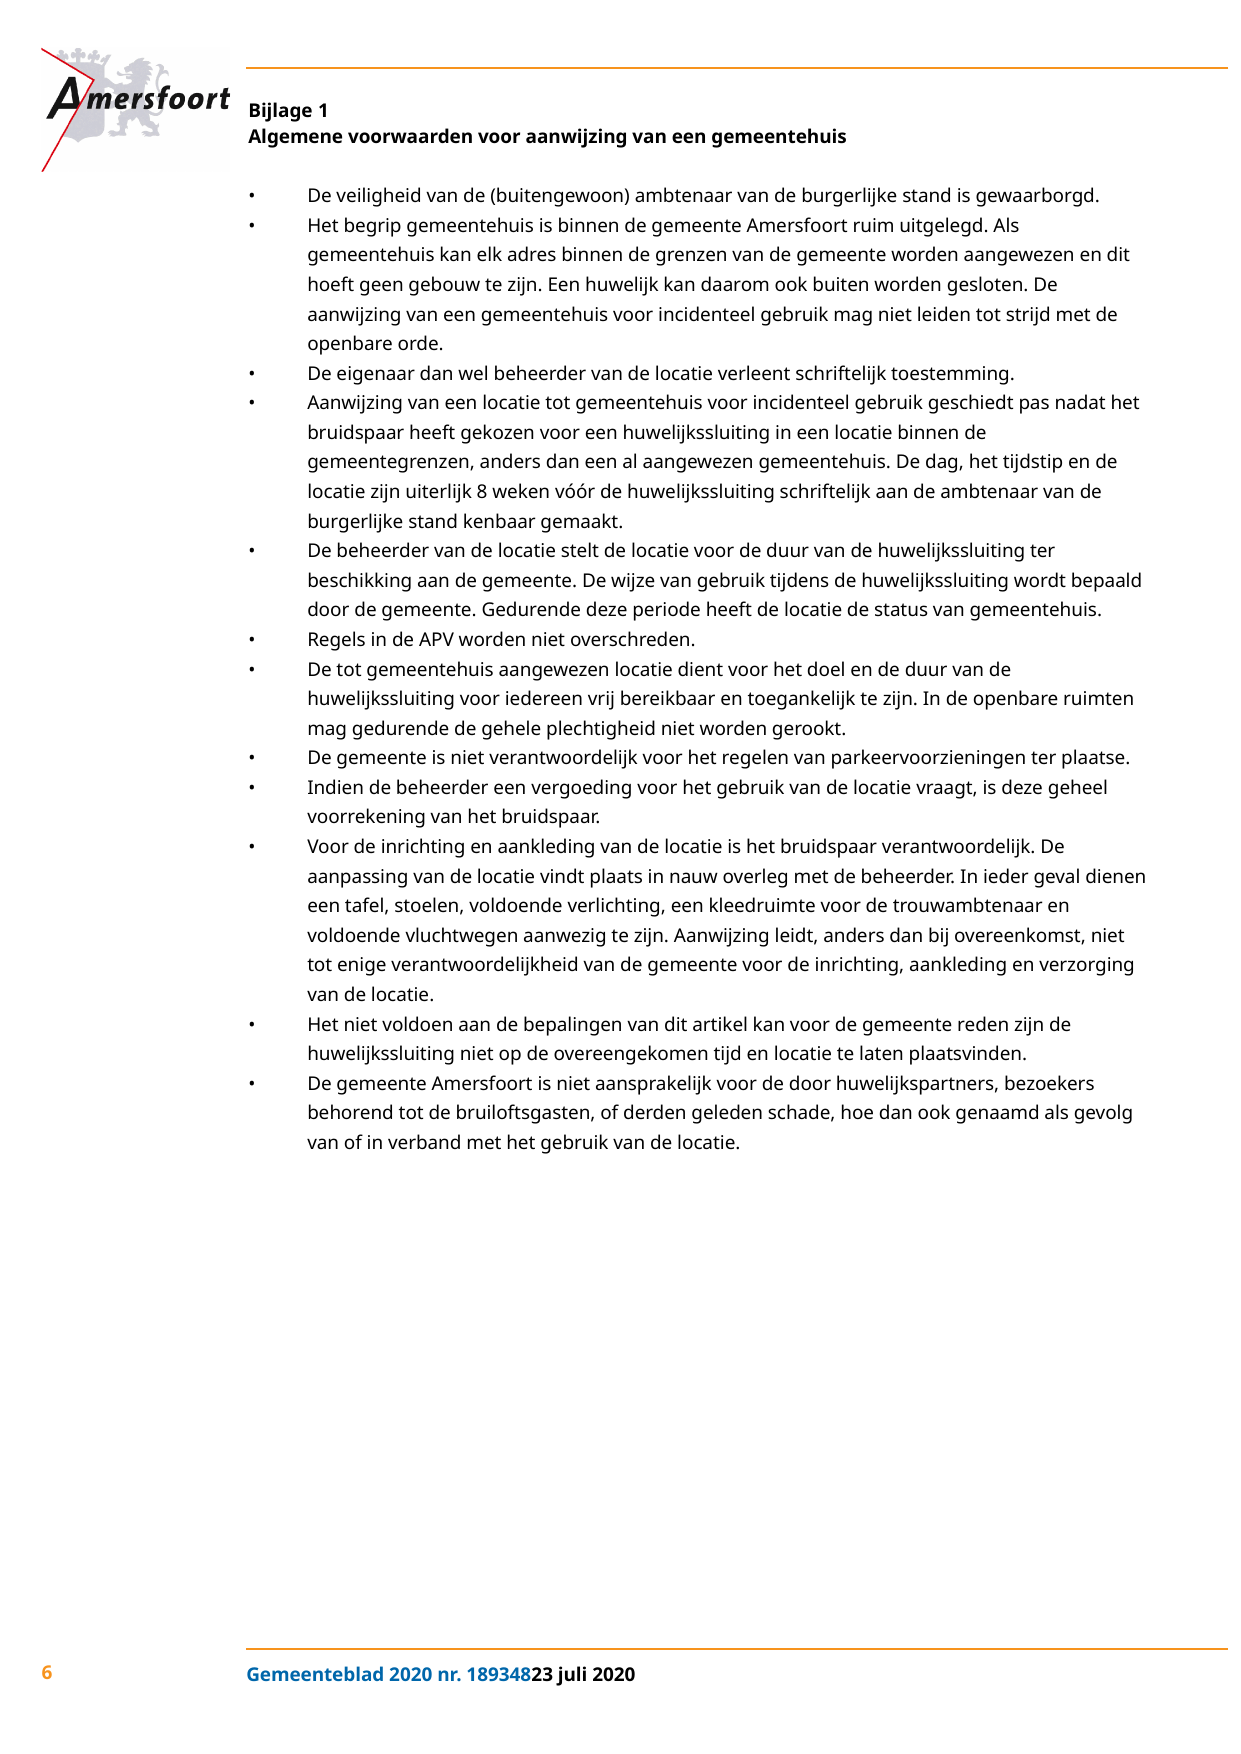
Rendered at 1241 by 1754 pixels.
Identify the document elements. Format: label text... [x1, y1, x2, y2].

list De eigenaar dan wel beheerder van de locatie verleent schriftelijk toestemming. [248, 360, 1152, 386]
list Aanwijzing van een locatie tot gemeentehuis voor incidenteel gebruik geschiedt pas nadat het bruidspaar heeft gekozen voor een huwelijkssluiting in een locatie binnen de gemeentegrenzen, anders dan een al aangewezen gemeentehuis. De dag, het tijdstip en de locatie zijn uiterlijk 8 weken vóór de huwelijkssluiting schriftelijk aan de ambtenaar van de burgerlijke stand kenbaar gemaakt. [248, 389, 1152, 534]
list De beheerder van de locatie stelt de locatie voor de duur van de huwelijkssluiting ter beschikking aan de gemeente. De wijze van gebruik tijdens de huwelijkssluiting wordt bepaald door de gemeente. Gedurende deze periode heeft de locatie de status van gemeentehuis. [248, 537, 1152, 622]
list Regels in de APV worden niet overschreden. [248, 626, 1152, 652]
list De veiligheid van de (buitengewoon) ambtenaar van de burgerlijke stand is gewaarborgd. [248, 182, 1152, 208]
list Het begrip gemeentehuis is binnen de gemeente Amersfoort ruim uitgelegd. Als gemeentehuis kan elk adres binnen de grenzen van de gemeente worden aangewezen en dit hoeft geen gebouw te zijn. Een huwelijk kan daarom ook buiten worden gesloten. De aanwijzing van een gemeentehuis voor incidenteel gebruik mag niet leiden tot strijd met de openbare orde. [248, 212, 1152, 356]
list Voor de inrichting en aankleding van de locatie is het bruidspaar verantwoordelijk. De aanpassing van de locatie vindt plaats in nauw overleg met de beheerder. In ieder geval dienen een tafel, stoelen, voldoende verlichting, een kleedruimte voor de trouwambtenaar en voldoende vluchtwegen aanwezig te zijn. Aanwijzing leidt, anders dan bij overeenkomst, niet tot enige verantwoordelijkheid van de gemeente voor de inrichting, aankleding en verzorging van de locatie. [248, 833, 1152, 1007]
list Het niet voldoen aan de bepalingen van dit artikel kan voor de gemeente reden zijn de huwelijkssluiting niet op de overeengekomen tijd en locatie te laten plaatsvinden. [248, 1011, 1152, 1066]
text Algemene voorwaarden voor aanwijzing van een gemeentehuis [248, 123, 1152, 149]
text Bijlage 1 [248, 95, 1152, 123]
picture [41, 47, 231, 172]
list De gemeente is niet verantwoordelijk voor het regelen van parkeervoorzieningen ter plaatse. [248, 744, 1152, 770]
list De gemeente Amersfoort is niet aansprakelijk voor de door huwelijkspartners, bezoekers behorend tot de bruiloftsgasten, of derden geleden schade, hoe dan ook genaamd als gevolg van of in verband met het gebruik van de locatie. [248, 1070, 1152, 1155]
list Indien de beheerder een vergoeding voor het gebruik van de locatie vraagt, is deze geheel voorrekening van het bruidspaar. [248, 774, 1152, 829]
list De tot gemeentehuis aangewezen locatie dient voor het doel en de duur van de huwelijkssluiting voor iedereen vrij bereikbaar en toegankelijk te zijn. In de openbare ruimten mag gedurende de gehele plechtigheid niet worden gerookt. [248, 656, 1152, 741]
